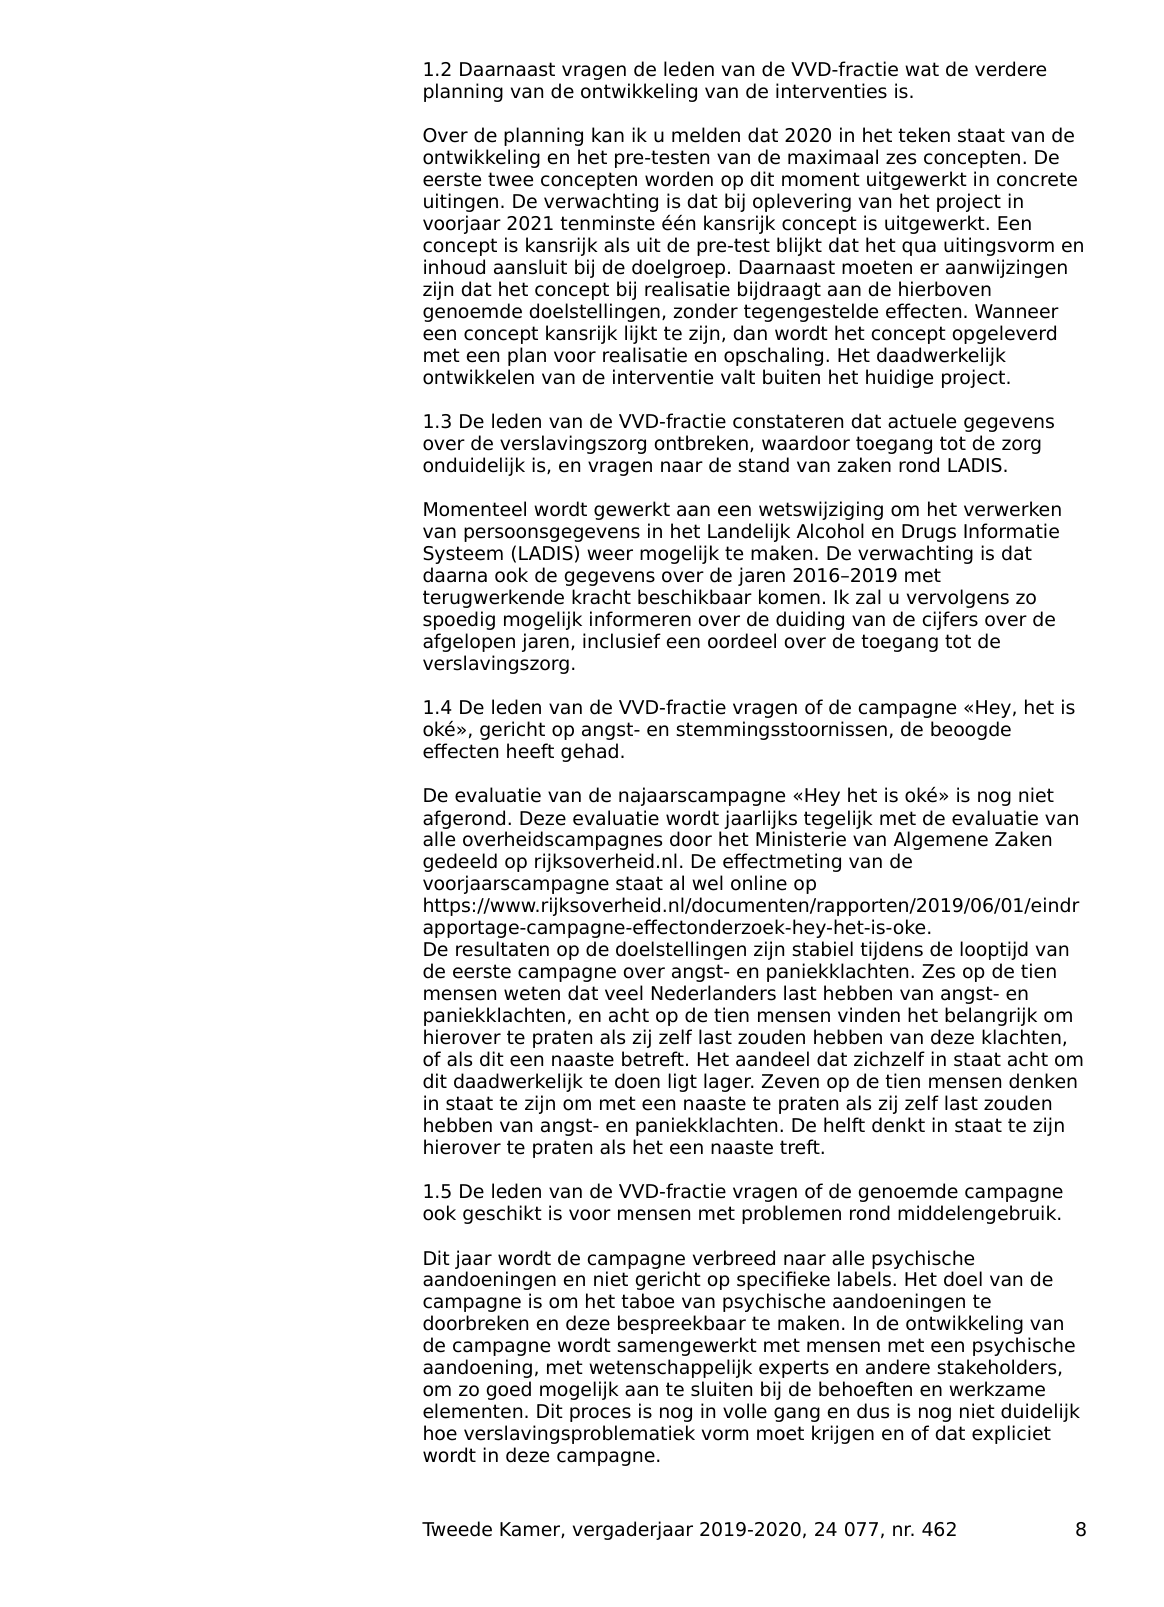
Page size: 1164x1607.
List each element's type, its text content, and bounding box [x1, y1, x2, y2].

text 1.5 De leden van de VVD-fractie vragen of de genoemde campagne ook geschikt is voor mensen met problemen rond middelengebruik. [422, 1181, 1087, 1225]
text Momenteel wordt gewerkt aan een wetswijziging om het verwerken van persoonsgegevens in het Landelijk Alcohol en Drugs Informatie Systeem (LADIS) weer mogelijk te maken. De verwachting is dat daarna ook de gegevens over de jaren 2016–2019 met terugwerkende kracht beschikbaar komen. Ik zal u vervolgens zo spoedig mogelijk informeren over de duiding van de cijfers over de afgelopen jaren, inclusief een oordeel over de toegang tot de verslavingszorg. [422, 499, 1087, 675]
text De resultaten op de doelstellingen zijn stabiel tijdens de looptijd van de eerste campagne over angst- en paniekklachten. Zes op de tien mensen weten dat veel Nederlanders last hebben van angst- en paniekklachten, en acht op de tien mensen vinden het belangrijk om hierover te praten als zij zelf last zouden hebben van deze klachten, of als dit een naaste betreft. Het aandeel dat zichzelf in staat acht om dit daadwerkelijk te doen ligt lager. Zeven op de tien mensen denken in staat te zijn om met een naaste te praten als zij zelf last zouden hebben van angst- en paniekklachten. De helft denkt in staat te zijn hierover te praten als het een naaste treft. [422, 939, 1087, 1159]
text De evaluatie van de najaarscampagne «Hey het is oké» is nog niet afgerond. Deze evaluatie wordt jaarlijks tegelijk met de evaluatie van alle overheidscampagnes door het Ministerie van Algemene Zaken gedeeld op rijksoverheid.nl. De effectmeting van de voorjaarscampagne staat al wel online op https://www.rijksoverheid.nl/documenten/rapporten/2019/06/01/eindrapportage-campagne-effectonderzoek-hey-het-is-oke. [422, 785, 1087, 939]
text 1.3 De leden van de VVD-fractie constateren dat actuele gegevens over de verslavingszorg ontbreken, waardoor toegang tot de zorg onduidelijk is, en vragen naar de stand van zaken rond LADIS. [422, 411, 1087, 477]
text Over de planning kan ik u melden dat 2020 in het teken staat van de ontwikkeling en het pre-testen van de maximaal zes concepten. De eerste twee concepten worden op dit moment uitgewerkt in concrete uitingen. De verwachting is dat bij oplevering van het project in voorjaar 2021 tenminste één kansrijk concept is uitgewerkt. Een concept is kansrijk als uit de pre-test blijkt dat het qua uitingsvorm en inhoud aansluit bij de doelgroep. Daarnaast moeten er aanwijzingen zijn dat het concept bij realisatie bijdraagt aan de hierboven genoemde doelstellingen, zonder tegengestelde effecten. Wanneer een concept kansrijk lijkt te zijn, dan wordt het concept opgeleverd met een plan voor realisatie en opschaling. Het daadwerkelijk ontwikkelen van de interventie valt buiten het huidige project. [422, 125, 1087, 389]
text 1.2 Daarnaast vragen de leden van de VVD-fractie wat de verdere planning van de ontwikkeling van de interventies is. [422, 59, 1087, 103]
text Dit jaar wordt de campagne verbreed naar alle psychische aandoeningen en niet gericht op specifieke labels. Het doel van de campagne is om het taboe van psychische aandoeningen te doorbreken en deze bespreekbaar te maken. In de ontwikkeling van de campagne wordt samengewerkt met mensen met een psychische aandoening, met wetenschappelijk experts en andere stakeholders, om zo goed mogelijk aan te sluiten bij de behoeften en werkzame elementen. Dit proces is nog in volle gang en dus is nog niet duidelijk hoe verslavingsproblematiek vorm moet krijgen en of dat expliciet wordt in deze campagne. [422, 1247, 1087, 1467]
text 1.4 De leden van de VVD-fractie vragen of de campagne «Hey, het is oké», gericht op angst- en stemmingsstoornissen, de beoogde effecten heeft gehad. [422, 697, 1087, 763]
